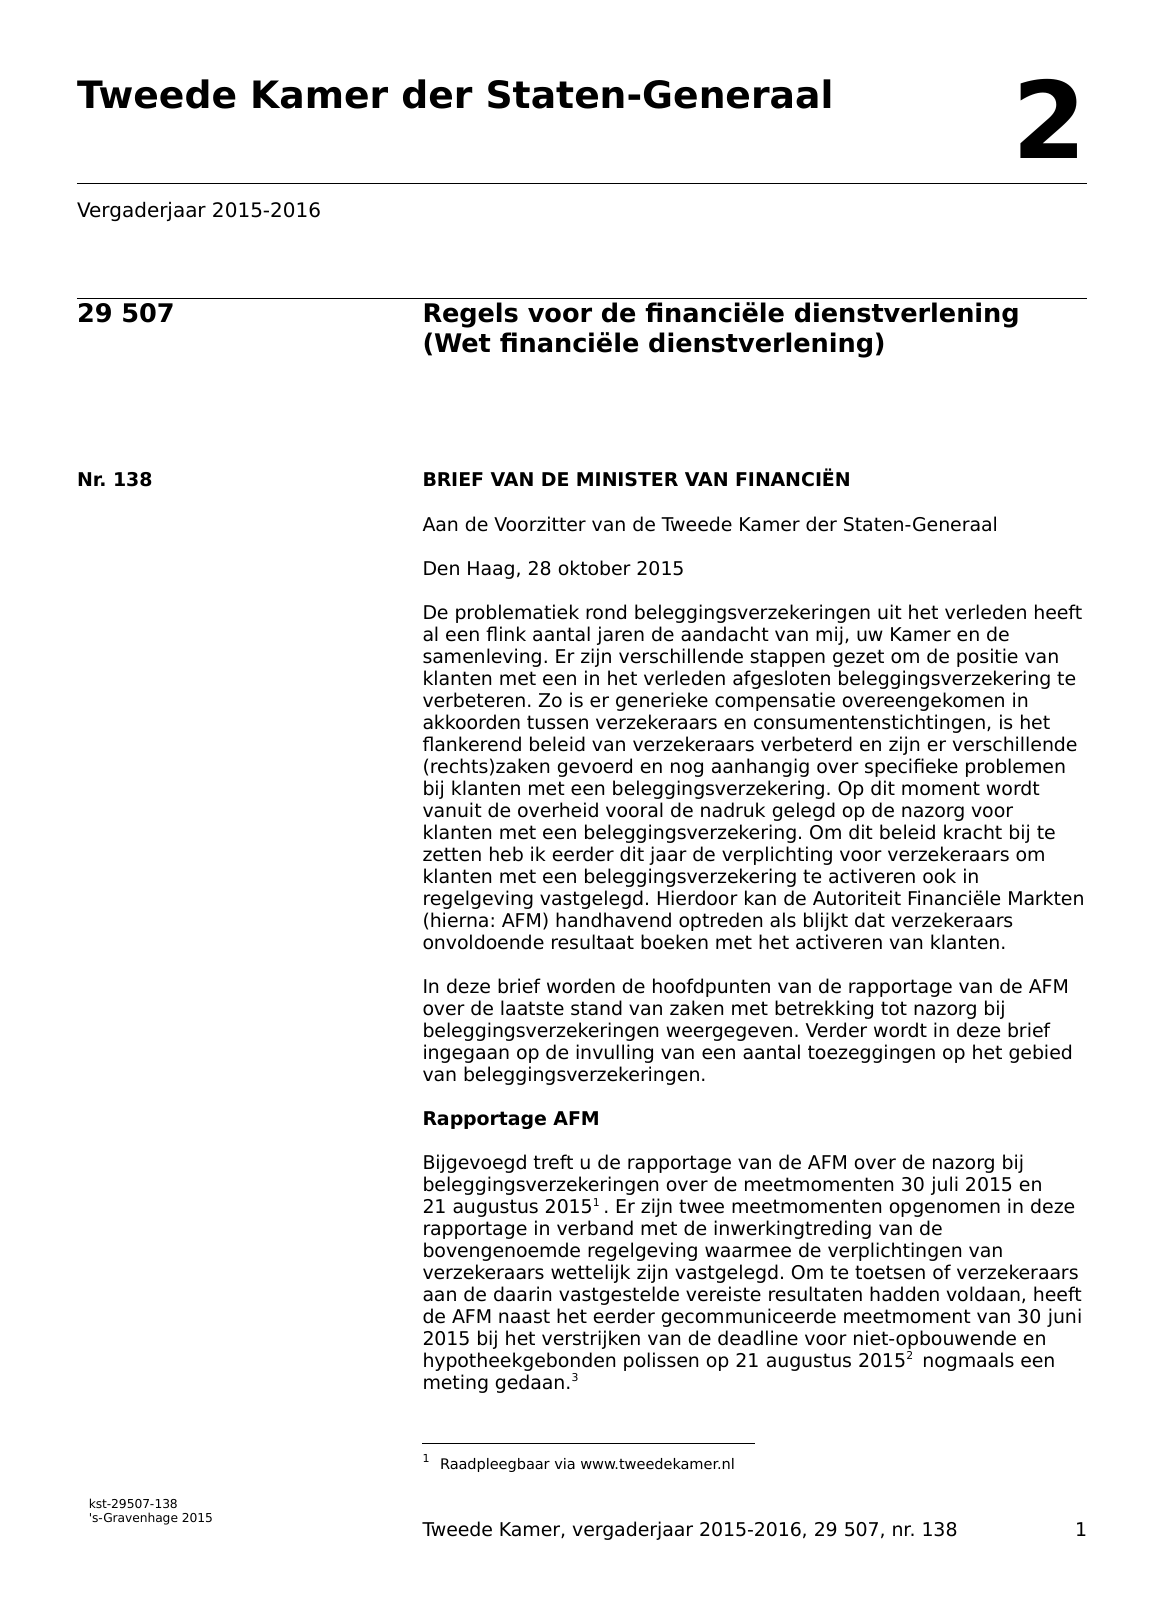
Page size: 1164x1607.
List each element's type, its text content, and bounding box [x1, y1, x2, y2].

table_header 2 [886, 59, 1087, 183]
subtitle 29 507 Regels voor de financiële dienstverlening (Wet financiële dienstverlening) [77, 299, 1087, 358]
text 's-Gravenhage 2015 [88, 1511, 323, 1525]
text Bijgevoegd treft u de rapportage van de AFM over de nazorg bij beleggingsverzekeringen over de meetmomenten 30 juli 2015 en 21 augustus 2015. Er zijn twee meetmomenten opgenomen in deze rapportage in verband met de inwerkingtreding van de bovengenoemde regelgeving waarmee de verplichtingen van verzekeraars wettelijk zijn vastgelegd. Om te toetsen of verzekeraars aan de daarin vastgestelde vereiste resultaten hadden voldaan, heeft de AFM naast het eerder gecommuniceerde meetmoment van 30 juni 2015 bij het verstrijken van de deadline voor niet-opbouwende en hypotheekgebonden polissen op 21 augustus 2015 nogmaals een meting gedaan. [422, 1152, 1087, 1394]
text kst-29507-138 [88, 1497, 323, 1511]
subtitle Rapportage AFM [422, 1108, 1087, 1130]
text De problematiek rond beleggingsverzekeringen uit het verleden heeft al een flink aantal jaren de aandacht van mij, uw Kamer en de samenleving. Er zijn verschillende stappen gezet om de positie van klanten met een in het verleden afgesloten beleggingsverzekering te verbeteren. Zo is er generieke compensatie overeengekomen in akkoorden tussen verzekeraars en consumentenstichtingen, is het flankerend beleid van verzekeraars verbeterd en zijn er verschillende (rechts)zaken gevoerd en nog aanhangig over specifieke problemen bij klanten met een beleggingsverzekering. Op dit moment wordt vanuit de overheid vooral de nadruk gelegd op de nazorg voor klanten met een beleggingsverzekering. Om dit beleid kracht bij te zetten heb ik eerder dit jaar de verplichting voor verzekeraars om klanten met een beleggingsverzekering te activeren ook in regelgeving vastgelegd. Hierdoor kan de Autoriteit Financiële Markten (hierna: AFM) handhavend optreden als blijkt dat verzekeraars onvoldoende resultaat boeken met het activeren van klanten. [422, 602, 1087, 953]
subtitle Nr. 138 BRIEF VAN DE MINISTER VAN FINANCIËN [77, 469, 1087, 491]
text Den Haag, 28 oktober 2015 [422, 558, 1087, 580]
text In deze brief worden de hoofdpunten van de rapportage van de AFM over de laatste stand van zaken met betrekking tot nazorg bij beleggingsverzekeringen weergegeven. Verder wordt in deze brief ingegaan op de invulling van een aantal toezeggingen op het gebied van beleggingsverzekeringen. [422, 976, 1087, 1086]
text Aan de Voorzitter van de Tweede Kamer der Staten-Generaal [422, 513, 1087, 536]
text Raadpleegbaar via www.tweedekamer.nl [422, 1452, 1087, 1474]
table_cell Vergaderjaar 2015-2016 [77, 184, 1087, 298]
table_header Tweede Kamer der Staten-Generaal [77, 59, 886, 183]
